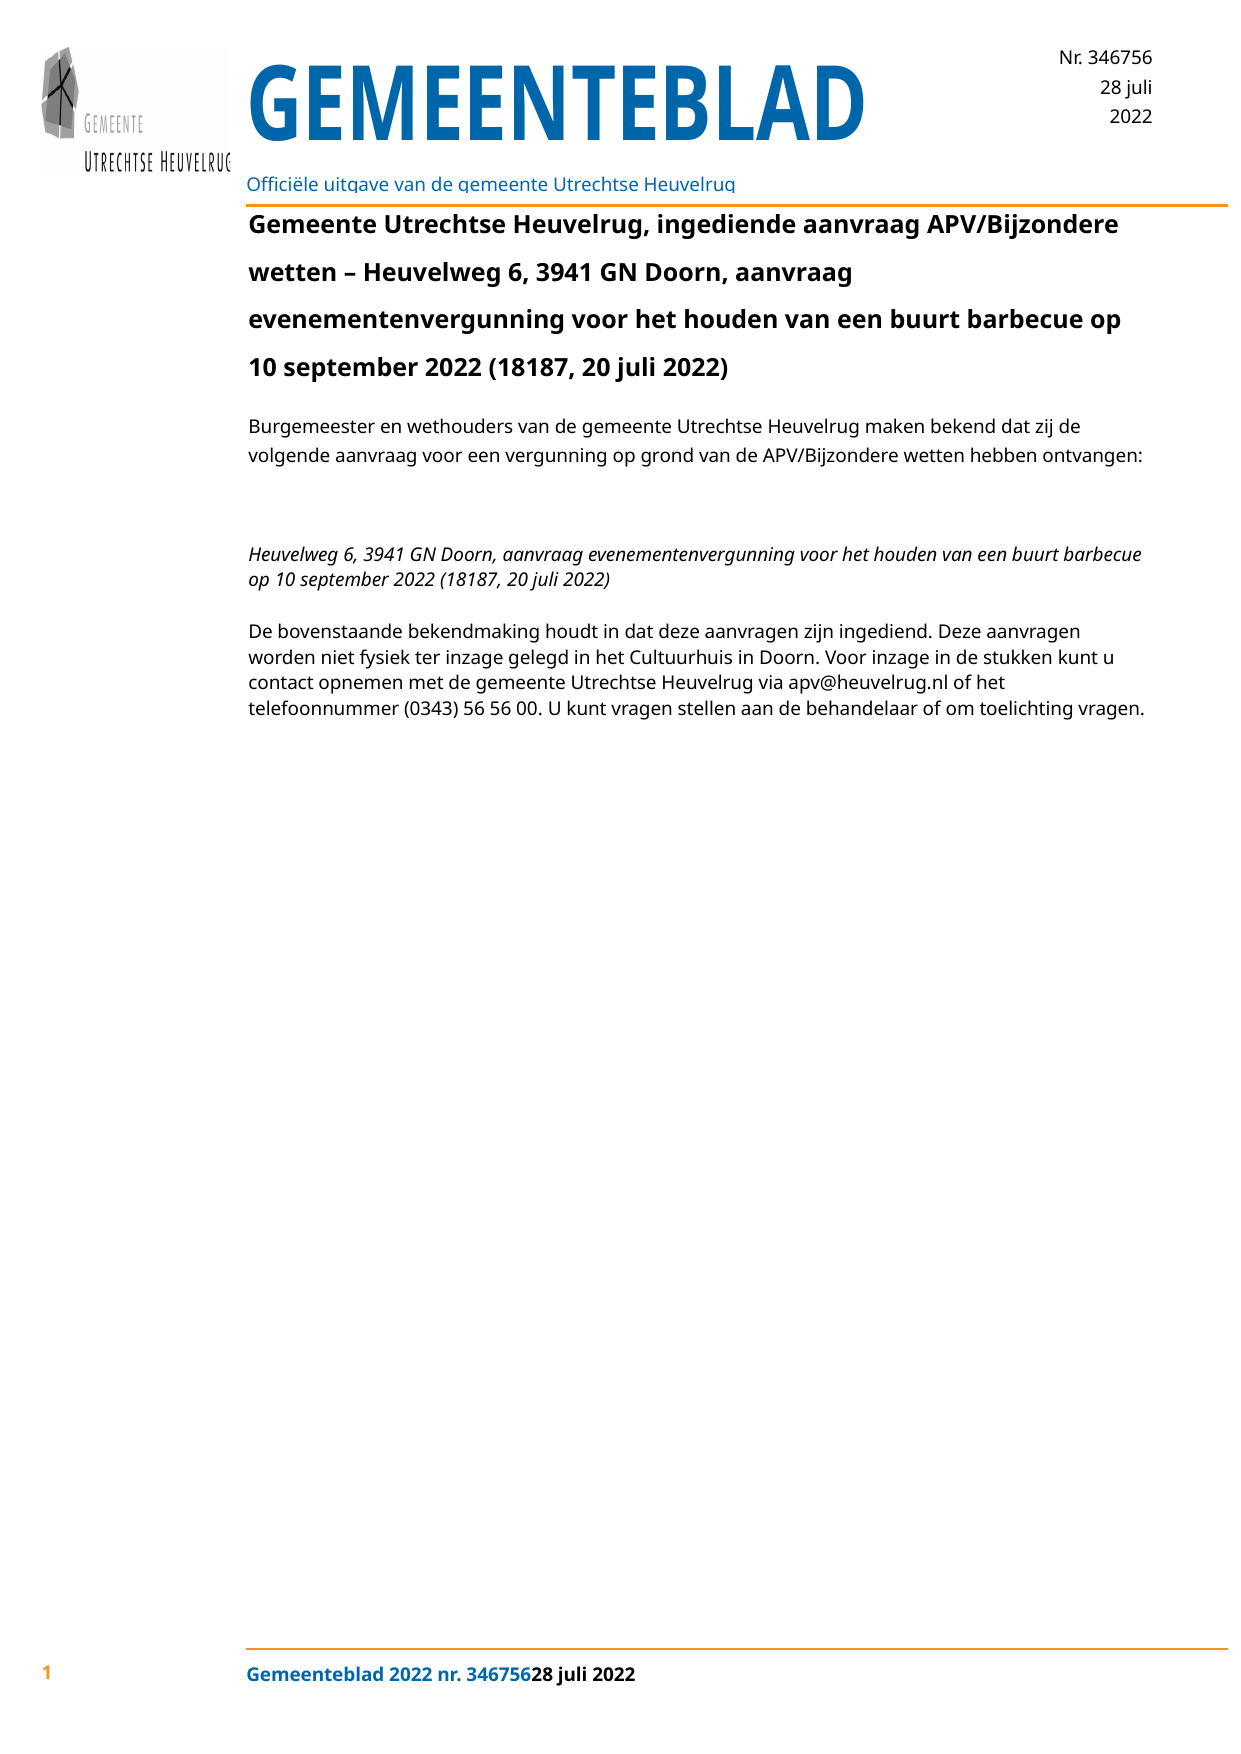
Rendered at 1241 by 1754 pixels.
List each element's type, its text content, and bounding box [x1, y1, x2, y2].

text Gemeente Utrechtse Heuvelrug, ingediende aanvraag APV/Bijzondere wetten – Heuvelweg 6, 3941 GN Doorn, aanvraag evenementenvergunning voor het houden van een buurt barbecue op 10 september 2022 (18187, 20 juli 2022) [248, 207, 1152, 384]
text Burgemeester en wethouders van de gemeente Utrechtse Heuvelrug maken bekend dat zij de volgende aanvraag voor een vergunning op grond van de APV/Bijzondere wetten hebben ontvangen: [248, 413, 1152, 468]
picture [41, 47, 231, 172]
text Heuvelweg 6, 3941 GN Doorn, aanvraag evenementenvergunning voor het houden van een buurt barbecue op 10 september 2022 (18187, 20 juli 2022) [248, 541, 1152, 592]
text De bovenstaande bekendmaking houdt in dat deze aanvragen zijn ingediend. Deze aanvragen worden niet fysiek ter inzage gelegd in het Cultuurhuis in Doorn. Voor inzage in de stukken kunt u contact opnemen met de gemeente Utrechtse Heuvelrug via apv@heuvelrug.nl of het telefoonnummer (0343) 56 56 00. U kunt vragen stellen aan de behandelaar of om toelichting vragen. [248, 618, 1152, 721]
